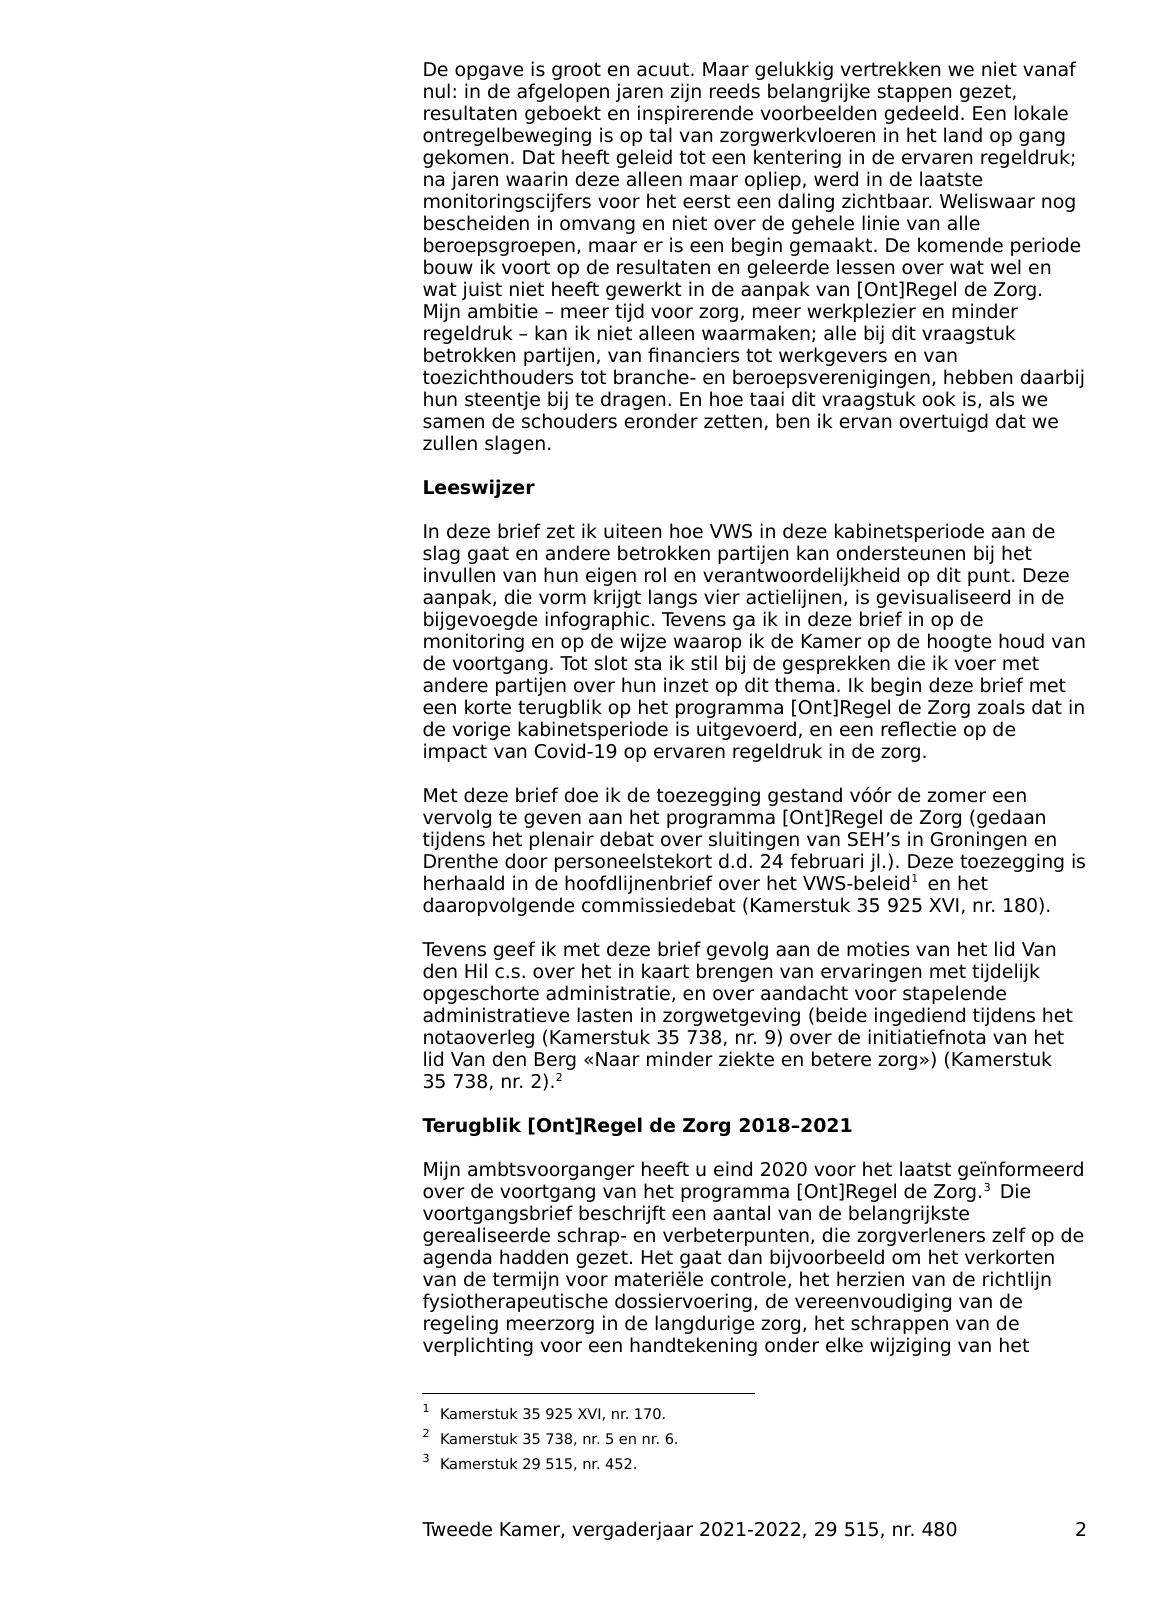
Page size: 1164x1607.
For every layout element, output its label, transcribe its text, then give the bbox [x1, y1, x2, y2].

text Tevens geef ik met deze brief gevolg aan de moties van het lid Van den Hil c.s. over het in kaart brengen van ervaringen met tijdelijk opgeschorte administratie, en over aandacht voor stapelende administratieve lasten in zorgwetgeving (beide ingediend tijdens het notaoverleg (Kamerstuk 35 738, nr. 9) over de initiatiefnota van het lid Van den Berg «Naar minder ziekte en betere zorg») (Kamerstuk 35 738, nr. 2). [422, 939, 1087, 1093]
text Mijn ambtsvoorganger heeft u eind 2020 voor het laatst geïnformeerd over de voortgang van het programma [Ont]Regel de Zorg. Die voortgangsbrief beschrijft een aantal van de belangrijkste gerealiseerde schrap- en verbeterpunten, die zorgverleners zelf op de agenda hadden gezet. Het gaat dan bijvoorbeeld om het verkorten van de termijn voor materiële controle, het herzien van de richtlijn fysiotherapeutische dossiervoering, de vereenvoudiging van de regeling meerzorg in de langdurige zorg, het schrappen van de verplichting voor een handtekening onder elke wijziging van het [422, 1159, 1087, 1357]
text Kamerstuk 29 515, nr. 452. [422, 1452, 1087, 1474]
subtitle Leeswijzer [422, 477, 1087, 499]
text Met deze brief doe ik de toezegging gestand vóór de zomer een vervolg te geven aan het programma [Ont]Regel de Zorg (gedaan tijdens het plenair debat over sluitingen van SEH’s in Groningen en Drenthe door personeelstekort d.d. 24 februari jl.). Deze toezegging is herhaald in de hoofdlijnenbrief over het VWS-beleid en het daaropvolgende commissiedebat (Kamerstuk 35 925 XVI, nr. 180). [422, 785, 1087, 917]
text Kamerstuk 35 738, nr. 5 en nr. 6. [422, 1427, 1087, 1449]
text Kamerstuk 35 925 XVI, nr. 170. [422, 1402, 1087, 1424]
subtitle Terugblik [Ont]Regel de Zorg 2018–2021 [422, 1115, 1087, 1137]
text De opgave is groot en acuut. Maar gelukkig vertrekken we niet vanaf nul: in de afgelopen jaren zijn reeds belangrijke stappen gezet, resultaten geboekt en inspirerende voorbeelden gedeeld. Een lokale ontregelbeweging is op tal van zorgwerkvloeren in het land op gang gekomen. Dat heeft geleid tot een kentering in de ervaren regeldruk; na jaren waarin deze alleen maar opliep, werd in de laatste monitoringscijfers voor het eerst een daling zichtbaar. Weliswaar nog bescheiden in omvang en niet over de gehele linie van alle beroepsgroepen, maar er is een begin gemaakt. De komende periode bouw ik voort op de resultaten en geleerde lessen over wat wel en wat juist niet heeft gewerkt in de aanpak van [Ont]Regel de Zorg. Mijn ambitie – meer tijd voor zorg, meer werkplezier en minder regeldruk – kan ik niet alleen waarmaken; alle bij dit vraagstuk betrokken partijen, van financiers tot werkgevers en van toezichthouders tot branche- en beroepsverenigingen, hebben daarbij hun steentje bij te dragen. En hoe taai dit vraagstuk ook is, als we samen de schouders eronder zetten, ben ik ervan overtuigd dat we zullen slagen. [422, 59, 1087, 455]
text In deze brief zet ik uiteen hoe VWS in deze kabinetsperiode aan de slag gaat en andere betrokken partijen kan ondersteunen bij het invullen van hun eigen rol en verantwoordelijkheid op dit punt. Deze aanpak, die vorm krijgt langs vier actielijnen, is gevisualiseerd in de bijgevoegde infographic. Tevens ga ik in deze brief in op de monitoring en op de wijze waarop ik de Kamer op de hoogte houd van de voortgang. Tot slot sta ik stil bij de gesprekken die ik voer met andere partijen over hun inzet op dit thema. Ik begin deze brief met een korte terugblik op het programma [Ont]Regel de Zorg zoals dat in de vorige kabinetsperiode is uitgevoerd, en een reflectie op de impact van Covid-19 op ervaren regeldruk in de zorg. [422, 521, 1087, 763]
